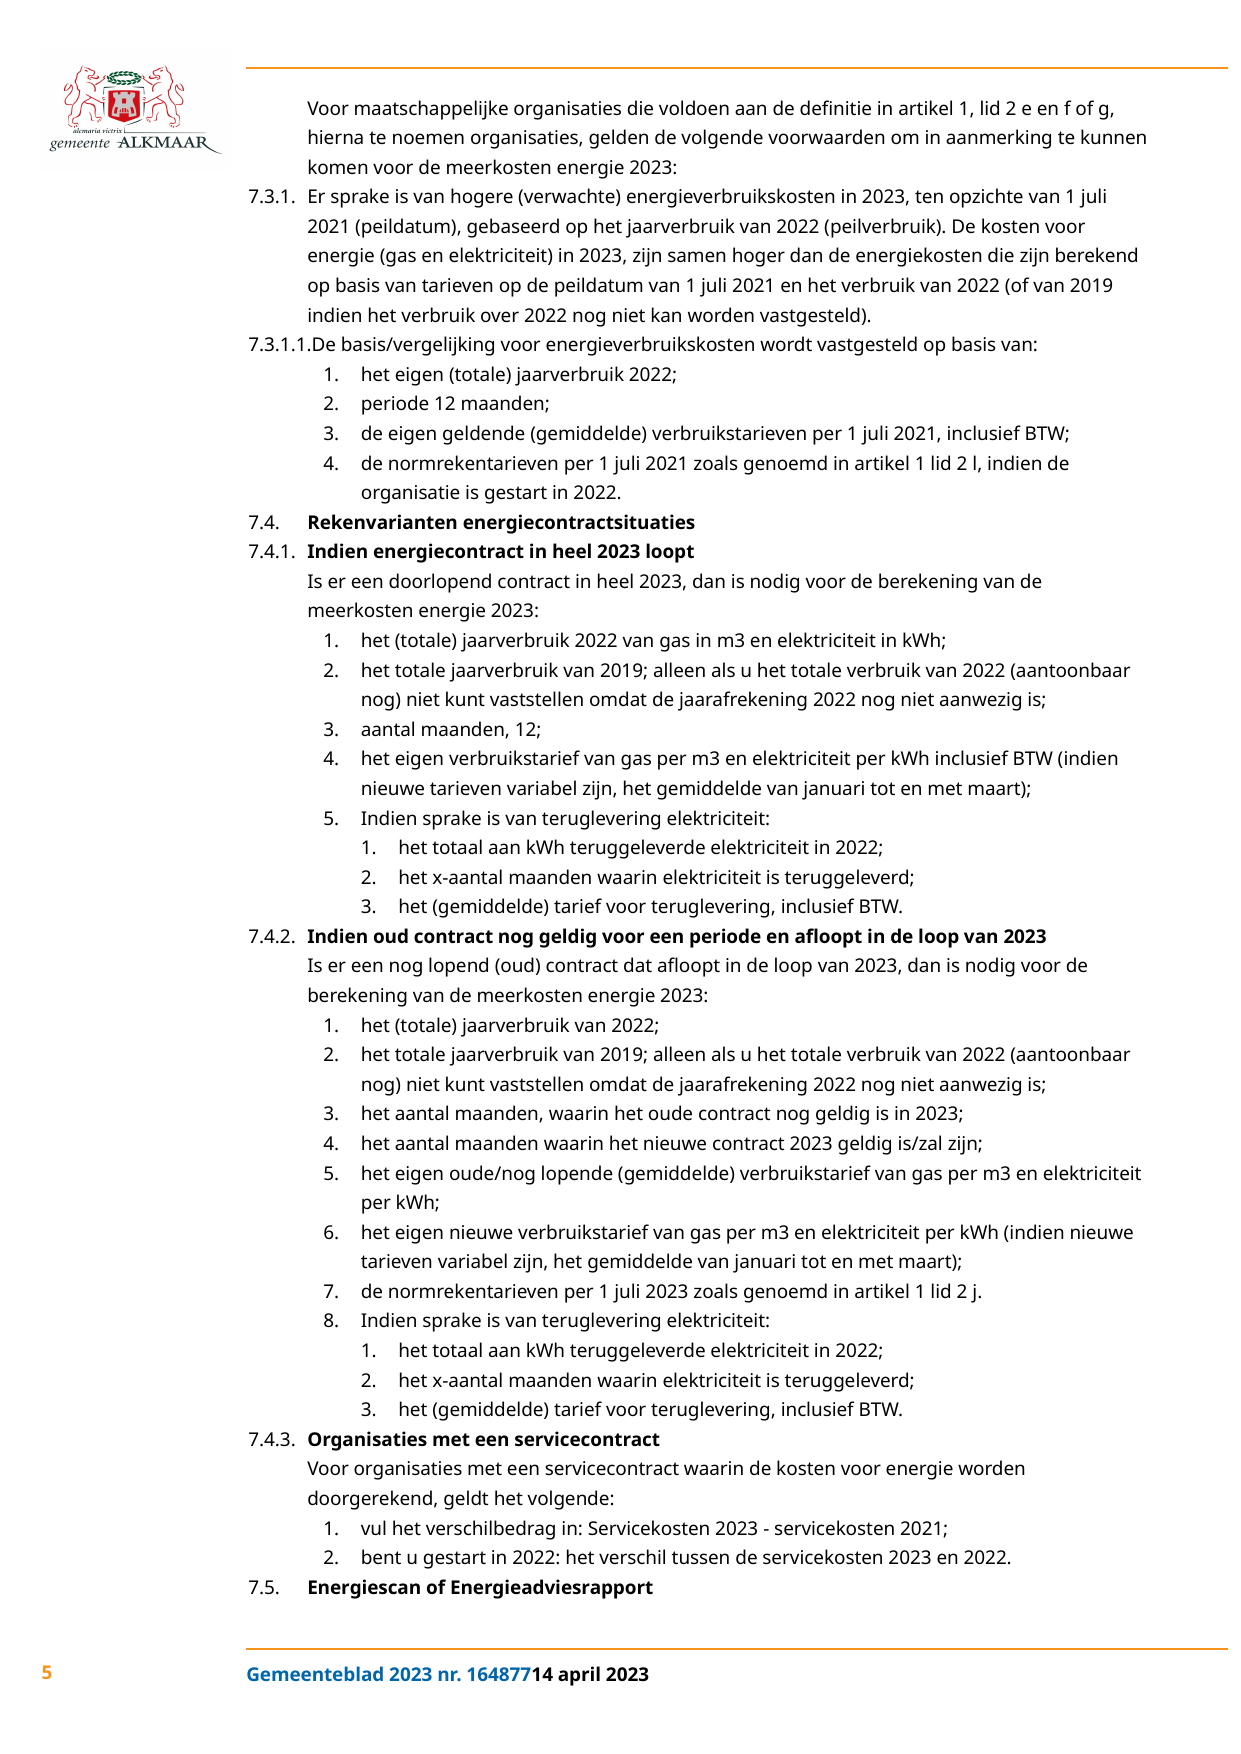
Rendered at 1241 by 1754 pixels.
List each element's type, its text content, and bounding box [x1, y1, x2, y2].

list Indien energiecontract in heel 2023 loopt [248, 538, 1152, 564]
list bent u gestart in 2022: het verschil tussen de servicekosten 2023 en 2022. [323, 1544, 1152, 1570]
list periode 12 maanden; [323, 391, 1152, 416]
list het eigen verbruikstarief van gas per m3 en elektriciteit per kWh inclusief BTW (indien nieuwe tarieven variabel zijn, het gemiddelde van januari tot en met maart); [323, 746, 1152, 801]
list het aantal maanden waarin het nieuwe contract 2023 geldig is/zal zijn; [323, 1130, 1152, 1156]
list het x-aantal maanden waarin elektriciteit is teruggeleverd; [361, 1367, 1152, 1393]
list Energiescan of Energieadviesrapport [248, 1574, 1152, 1600]
list het x-aantal maanden waarin elektriciteit is teruggeleverd; [361, 864, 1152, 890]
list Er sprake is van hogere (verwachte) energieverbruikskosten in 2023, ten opzichte van 1 juli 2021 (peildatum), gebaseerd op het jaarverbruik van 2022 (peilverbruik). De kosten voor energie (gas en elektriciteit) in 2023, zijn samen hoger dan de energiekosten die zijn berekend op basis van tarieven op de peildatum van 1 juli 2021 en het verbruik van 2022 (of van 2019 indien het verbruik over 2022 nog niet kan worden vastgesteld). [248, 183, 1152, 328]
list vul het verschilbedrag in: Servicekosten 2023 - servicekosten 2021; [323, 1515, 1152, 1541]
picture [41, 47, 231, 172]
list Indien sprake is van teruglevering elektriciteit: [323, 1308, 1152, 1333]
list het (totale) jaarverbruik van 2022; [323, 1012, 1152, 1038]
list het totaal aan kWh teruggeleverde elektriciteit in 2022; [361, 1337, 1152, 1363]
list Indien oud contract nog geldig voor een periode en afloopt in de loop van 2023 [248, 923, 1152, 949]
list het (totale) jaarverbruik 2022 van gas in m3 en elektriciteit in kWh; [323, 627, 1152, 653]
list de normrekentarieven per 1 juli 2023 zoals genoemd in artikel 1 lid 2 j. [323, 1278, 1152, 1304]
list de normrekentarieven per 1 juli 2021 zoals genoemd in artikel 1 lid 2 l, indien de organisatie is gestart in 2022. [323, 450, 1152, 505]
list het totale jaarverbruik van 2019; alleen als u het totale verbruik van 2022 (aantoonbaar nog) niet kunt vaststellen omdat de jaarafrekening 2022 nog niet aanwezig is; [323, 1041, 1152, 1097]
list het eigen oude/nog lopende (gemiddelde) verbruikstarief van gas per m3 en elektriciteit per kWh; [323, 1160, 1152, 1215]
list Is er een nog lopend (oud) contract dat afloopt in de loop van 2023, dan is nodig voor de berekening van de meerkosten energie 2023: [248, 953, 1152, 1008]
list aantal maanden, 12; [323, 716, 1152, 742]
list het eigen nieuwe verbruikstarief van gas per m3 en elektriciteit per kWh (indien nieuwe tarieven variabel zijn, het gemiddelde van januari tot en met maart); [323, 1219, 1152, 1274]
list het totaal aan kWh teruggeleverde elektriciteit in 2022; [361, 834, 1152, 860]
list Indien sprake is van teruglevering elektriciteit: [323, 805, 1152, 831]
list de eigen geldende (gemiddelde) verbruikstarieven per 1 juli 2021, inclusief BTW; [323, 420, 1152, 446]
list De basis/vergelijking voor energieverbruikskosten wordt vastgesteld op basis van: [248, 331, 1152, 357]
list Voor maatschappelijke organisaties die voldoen aan de definitie in artikel 1, lid 2 e en f of g, hierna te noemen organisaties, gelden de volgende voorwaarden om in aanmerking te kunnen komen voor de meerkosten energie 2023: [248, 95, 1152, 180]
list het aantal maanden, waarin het oude contract nog geldig is in 2023; [323, 1101, 1152, 1126]
list het (gemiddelde) tarief voor teruglevering, inclusief BTW. [361, 893, 1152, 919]
list Organisaties met een servicecontract [248, 1426, 1152, 1452]
list Voor organisaties met een servicecontract waarin de kosten voor energie worden doorgerekend, geldt het volgende: [248, 1456, 1152, 1511]
list het totale jaarverbruik van 2019; alleen als u het totale verbruik van 2022 (aantoonbaar nog) niet kunt vaststellen omdat de jaarafrekening 2022 nog niet aanwezig is; [323, 657, 1152, 712]
list het (gemiddelde) tarief voor teruglevering, inclusief BTW. [361, 1396, 1152, 1422]
list het eigen (totale) jaarverbruik 2022; [323, 361, 1152, 387]
list Rekenvarianten energiecontractsituaties [248, 509, 1152, 535]
list Is er een doorlopend contract in heel 2023, dan is nodig voor de berekening van de meerkosten energie 2023: [248, 568, 1152, 623]
